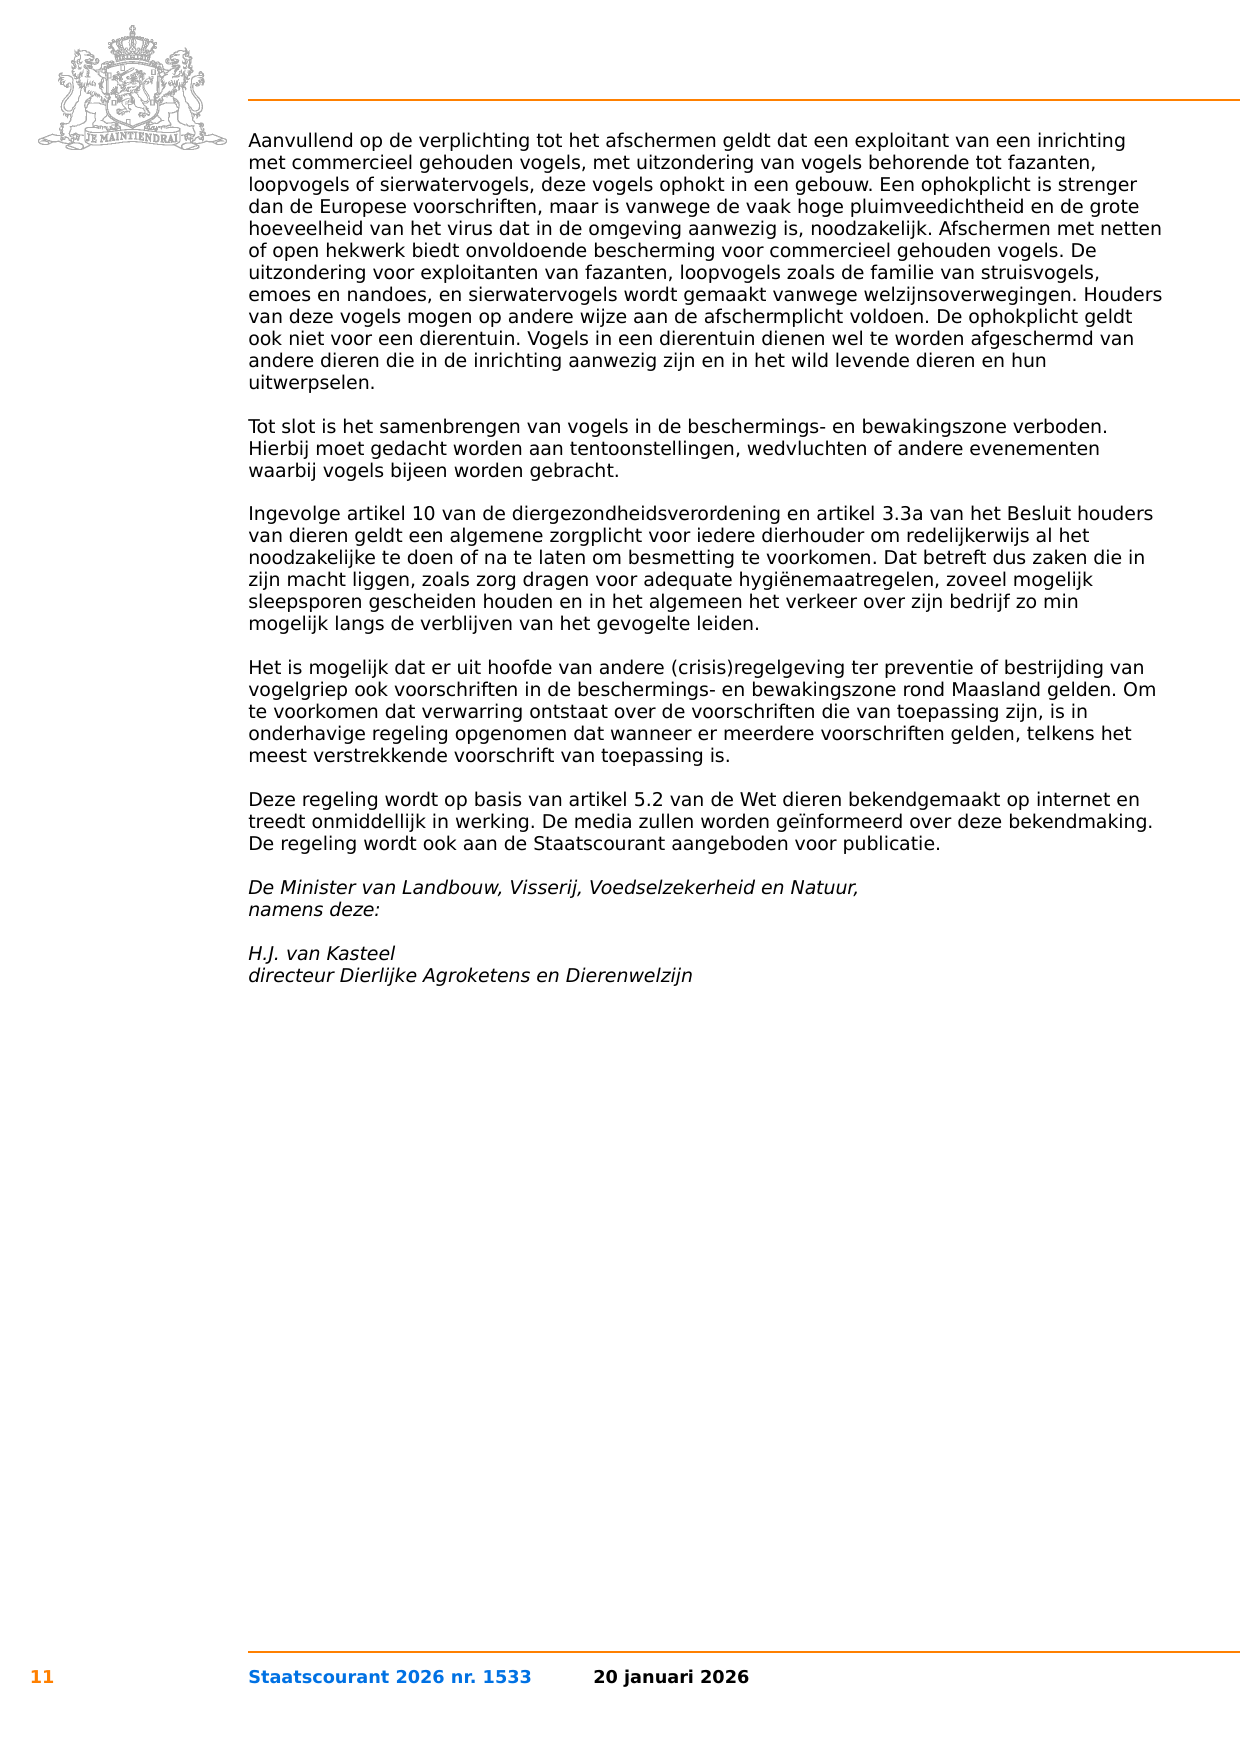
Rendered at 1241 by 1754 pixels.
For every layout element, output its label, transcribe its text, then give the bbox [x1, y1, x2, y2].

text Tot slot is het samenbrengen van vogels in de beschermings- en bewakingszone verboden. Hierbij moet gedacht worden aan tentoonstellingen, wedvluchten of andere evenementen waarbij vogels bijeen worden gebracht. [248, 416, 1163, 481]
text Deze regeling wordt op basis van artikel 5.2 van de Wet dieren bekendgemaakt op internet en treedt onmiddellijk in werking. De media zullen worden geïnformeerd over deze bekendmaking. De regeling wordt ook aan de Staatscourant aangeboden voor publicatie. [248, 789, 1163, 855]
text Aanvullend op de verplichting tot het afschermen geldt dat een exploitant van een inrichting met commercieel gehouden vogels, met uitzondering van vogels behorende tot fazanten, loopvogels of sierwatervogels, deze vogels ophokt in een gebouw. Een ophokplicht is strenger dan de Europese voorschriften, maar is vanwege de vaak hoge pluimveedichtheid en de grote hoeveelheid van het virus dat in de omgeving aanwezig is, noodzakelijk. Afschermen met netten of open hekwerk biedt onvoldoende bescherming voor commercieel gehouden vogels. De uitzondering voor exploitanten van fazanten, loopvogels zoals de familie van struisvogels, emoes en nandoes, en sierwatervogels wordt gemaakt vanwege welzijnsoverwegingen. Houders van deze vogels mogen op andere wijze aan de afschermplicht voldoen. De ophokplicht geldt ook niet voor een dierentuin. Vogels in een dierentuin dienen wel te worden afgeschermd van andere dieren die in de inrichting aanwezig zijn en in het wild levende dieren en hun uitwerpselen. [248, 130, 1163, 394]
text Het is mogelijk dat er uit hoofde van andere (crisis)regelgeving ter preventie of bestrijding van vogelgriep ook voorschriften in de beschermings- en bewakingszone rond Maasland gelden. Om te voorkomen dat verwarring ontstaat over de voorschriften die van toepassing zijn, is in onderhavige regeling opgenomen dat wanneer er meerdere voorschriften gelden, telkens het meest verstrekkende voorschrift van toepassing is. [248, 657, 1163, 767]
text Ingevolge artikel 10 van de diergezondheidsverordening en artikel 3.3a van het Besluit houders van dieren geldt een algemene zorgplicht voor iedere dierhouder om redelijkerwijs al het noodzakelijke te doen of na te laten om besmetting te voorkomen. Dat betreft dus zaken die in zijn macht liggen, zoals zorg dragen voor adequate hygiënemaatregelen, zoveel mogelijk sleepsporen gescheiden houden en in het algemeen het verkeer over zijn bedrijf zo min mogelijk langs de verblijven van het gevogelte leiden. [248, 503, 1163, 635]
text De Minister van Landbouw, Visserij, Voedselzekerheid en Natuur, namens deze: H.J. van Kasteel directeur Dierlijke Agroketens en Dierenwelzijn [248, 877, 1163, 987]
picture [38, 25, 227, 150]
